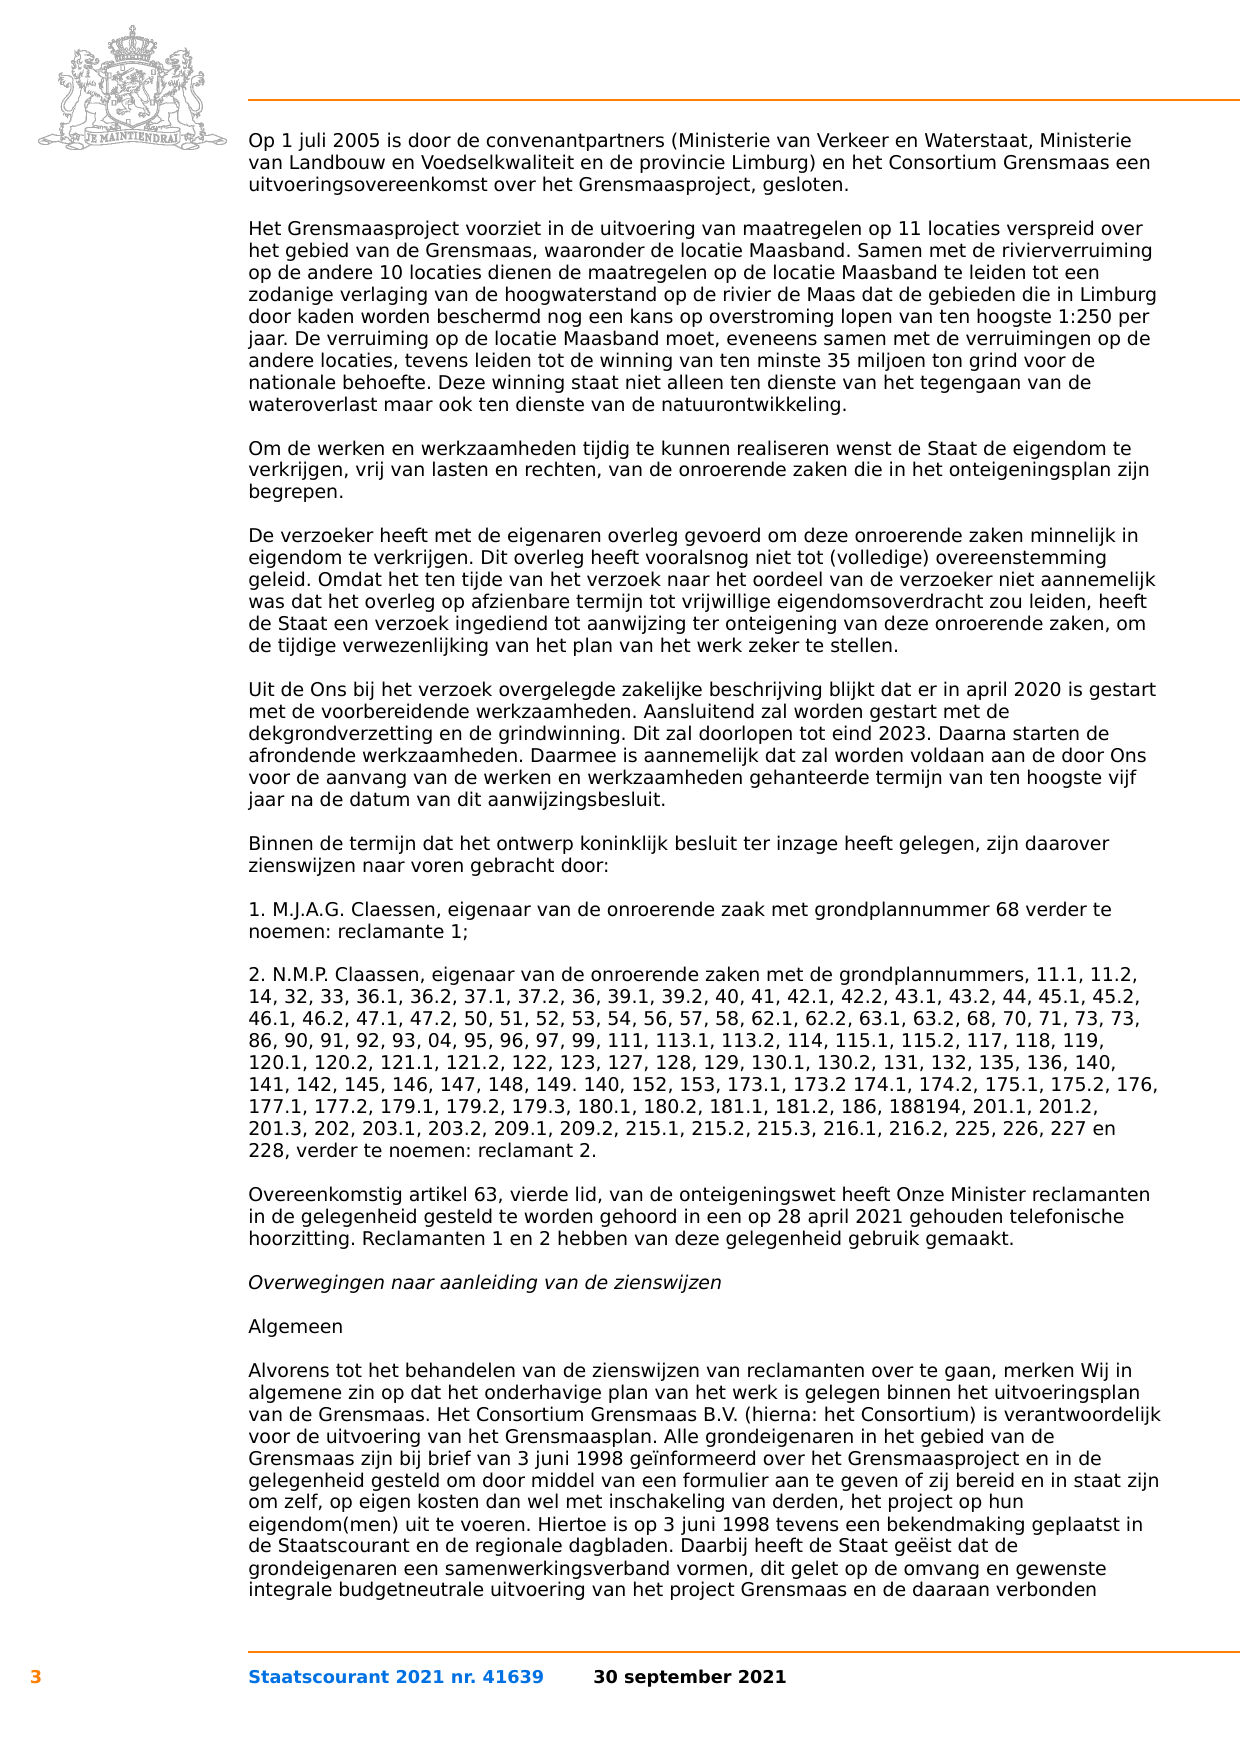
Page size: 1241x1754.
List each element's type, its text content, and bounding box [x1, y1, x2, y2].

subtitle Overwegingen naar aanleiding van de zienswijzen [248, 1272, 1163, 1294]
text Binnen de termijn dat het ontwerp koninklijk besluit ter inzage heeft gelegen, zijn daarover zienswijzen naar voren gebracht door: [248, 833, 1163, 877]
text Alvorens tot het behandelen van de zienswijzen van reclamanten over te gaan, merken Wij in algemene zin op dat het onderhavige plan van het werk is gelegen binnen het uitvoeringsplan van de Grensmaas. Het Consortium Grensmaas B.V. (hierna: het Consortium) is verantwoordelijk voor de uitvoering van het Grensmaasplan. Alle grondeigenaren in het gebied van de Grensmaas zijn bij brief van 3 juni 1998 geïnformeerd over het Grensmaasproject en in de gelegenheid gesteld om door middel van een formulier aan te geven of zij bereid en in staat zijn om zelf, op eigen kosten dan wel met inschakeling van derden, het project op hun eigendom(men) uit te voeren. Hiertoe is op 3 juni 1998 tevens een bekendmaking geplaatst in de Staatscourant en de regionale dagbladen. Daarbij heeft de Staat geëist dat de grondeigenaren een samenwerkingsverband vormen, dit gelet op de omvang en gewenste integrale budgetneutrale uitvoering van het project Grensmaas en de daaraan verbonden [248, 1359, 1163, 1601]
text Het Grensmaasproject voorziet in de uitvoering van maatregelen op 11 locaties verspreid over het gebied van de Grensmaas, waaronder de locatie Maasband. Samen met de rivierverruiming op de andere 10 locaties dienen de maatregelen op de locatie Maasband te leiden tot een zodanige verlaging van de hoogwaterstand op de rivier de Maas dat de gebieden die in Limburg door kaden worden beschermd nog een kans op overstroming lopen van ten hoogste 1:250 per jaar. De verruiming op de locatie Maasband moet, eveneens samen met de verruimingen op de andere locaties, tevens leiden tot de winning van ten minste 35 miljoen ton grind voor de nationale behoefte. Deze winning staat niet alleen ten dienste van het tegengaan van de wateroverlast maar ook ten dienste van de natuurontwikkeling. [248, 218, 1163, 416]
text De verzoeker heeft met de eigenaren overleg gevoerd om deze onroerende zaken minnelijk in eigendom te verkrijgen. Dit overleg heeft vooralsnog niet tot (volledige) overeenstemming geleid. Omdat het ten tijde van het verzoek naar het oordeel van de verzoeker niet aannemelijk was dat het overleg op afzienbare termijn tot vrijwillige eigendomsoverdracht zou leiden, heeft de Staat een verzoek ingediend tot aanwijzing ter onteigening van deze onroerende zaken, om de tijdige verwezenlijking van het plan van het werk zeker te stellen. [248, 525, 1163, 657]
text Om de werken en werkzaamheden tijdig te kunnen realiseren wenst de Staat de eigendom te verkrijgen, vrij van lasten en rechten, van de onroerende zaken die in het onteigeningsplan zijn begrepen. [248, 437, 1163, 503]
text Op 1 juli 2005 is door de convenantpartners (Ministerie van Verkeer en Waterstaat, Ministerie van Landbouw en Voedselkwaliteit en de provincie Limburg) en het Consortium Grensmaas een uitvoeringsovereenkomst over het Grensmaasproject, gesloten. [248, 130, 1163, 196]
text Uit de Ons bij het verzoek overgelegde zakelijke beschrijving blijkt dat er in april 2020 is gestart met de voorbereidende werkzaamheden. Aansluitend zal worden gestart met de dekgrondverzetting en de grindwinning. Dit zal doorlopen tot eind 2023. Daarna starten de afrondende werkzaamheden. Daarmee is aannemelijk dat zal worden voldaan aan de door Ons voor de aanvang van de werken en werkzaamheden gehanteerde termijn van ten hoogste vijf jaar na de datum van dit aanwijzingsbesluit. [248, 679, 1163, 811]
picture [38, 25, 227, 150]
text 1. M.J.A.G. Claessen, eigenaar van de onroerende zaak met grondplannummer 68 verder te noemen: reclamante 1; [248, 898, 1163, 942]
text Overeenkomstig artikel 63, vierde lid, van de onteigeningswet heeft Onze Minister reclamanten in de gelegenheid gesteld te worden gehoord in een op 28 april 2021 gehouden telefonische hoorzitting. Reclamanten 1 en 2 hebben van deze gelegenheid gebruik gemaakt. [248, 1184, 1163, 1250]
text 2. N.M.P. Claassen, eigenaar van de onroerende zaken met de grondplannummers, 11.1, 11.2, 14, 32, 33, 36.1, 36.2, 37.1, 37.2, 36, 39.1, 39.2, 40, 41, 42.1, 42.2, 43.1, 43.2, 44, 45.1, 45.2, 46.1, 46.2, 47.1, 47.2, 50, 51, 52, 53, 54, 56, 57, 58, 62.1, 62.2, 63.1, 63.2, 68, 70, 71, 73, 73, 86, 90, 91, 92, 93, 04, 95, 96, 97, 99, 111, 113.1, 113.2, 114, 115.1, 115.2, 117, 118, 119, 120.1, 120.2, 121.1, 121.2, 122, 123, 127, 128, 129, 130.1, 130.2, 131, 132, 135, 136, 140, 141, 142, 145, 146, 147, 148, 149. 140, 152, 153, 173.1, 173.2 174.1, 174.2, 175.1, 175.2, 176, 177.1, 177.2, 179.1, 179.2, 179.3, 180.1, 180.2, 181.1, 181.2, 186, 188194, 201.1, 201.2, 201.3, 202, 203.1, 203.2, 209.1, 209.2, 215.1, 215.2, 215.3, 216.1, 216.2, 225, 226, 227 en 228, verder te noemen: reclamant 2. [248, 964, 1163, 1162]
subtitle Algemeen [248, 1316, 1163, 1338]
